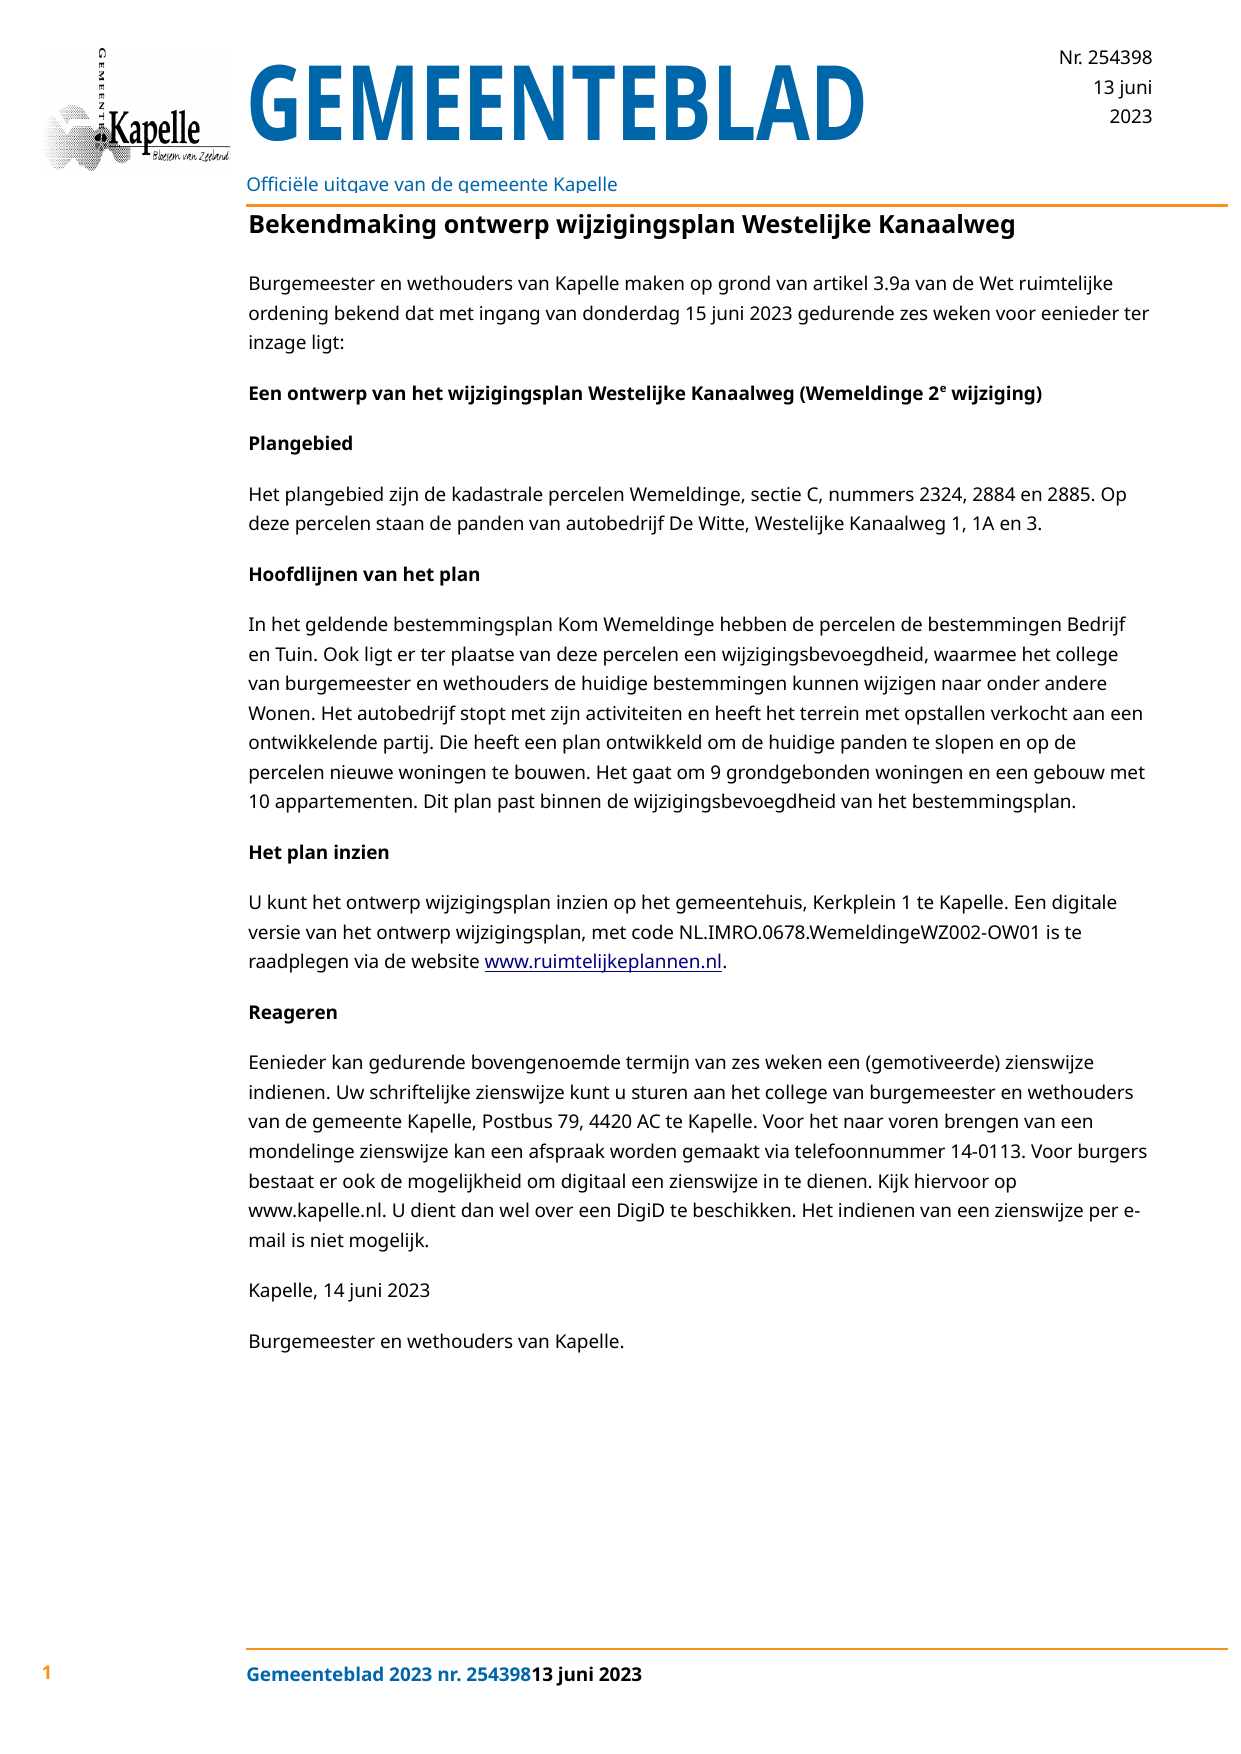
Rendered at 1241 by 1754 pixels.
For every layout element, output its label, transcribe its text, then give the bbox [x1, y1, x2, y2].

picture [41, 47, 231, 172]
text Bekendmaking ontwerp wijzigingsplan Westelijke Kanaalweg [248, 207, 1152, 241]
text In het geldende bestemmingsplan Kom Wemeldinge hebben de percelen de bestemmingen Bedrijf en Tuin. Ook ligt er ter plaatse van deze percelen een wijzigingsbevoegdheid, waarmee het college van burgemeester en wethouders de huidige bestemmingen kunnen wijzigen naar onder andere Wonen. Het autobedrijf stopt met zijn activiteiten en heeft het terrein met opstallen verkocht aan een ontwikkelende partij. Die heeft een plan ontwikkeld om de huidige panden te slopen en op de percelen nieuwe woningen te bouwen. Het gaat om 9 grondgebonden woningen en een gebouw met 10 appartementen. Dit plan past binnen de wijzigingsbevoegdheid van het bestemmingsplan. [248, 611, 1152, 814]
text U kunt het ontwerp wijzigingsplan inzien op het gemeentehuis, Kerkplein 1 te Kapelle. Een digitale versie van het ontwerp wijzigingsplan, met code NL.IMRO.0678.WemeldingeWZ002-OW01 is te raadplegen via de website www.ruimtelijkeplannen.nl. [248, 889, 1152, 974]
text Het plangebied zijn de kadastrale percelen Wemeldinge, sectie C, nummers 2324, 2884 en 2885. Op deze percelen staan de panden van autobedrijf De Witte, Westelijke Kanaalweg 1, 1A en 3. [248, 481, 1152, 536]
text Reageren [248, 999, 1152, 1025]
text Hoofdlijnen van het plan [248, 561, 1152, 586]
text Plangebied [248, 430, 1152, 456]
text Burgemeester en wethouders van Kapelle. [248, 1328, 1152, 1353]
text Burgemeester en wethouders van Kapelle maken op grond van artikel 3.9a van de Wet ruimtelijke ordening bekend dat met ingang van donderdag 15 juni 2023 gedurende zes weken voor eenieder ter inzage ligt: [248, 270, 1152, 355]
text Het plan inzien [248, 839, 1152, 865]
text Kapelle, 14 juni 2023 [248, 1277, 1152, 1303]
text Een ontwerp van het wijzigingsplan Westelijke Kanaalweg (Wemeldinge 2e wijziging) [248, 380, 1152, 406]
text Eenieder kan gedurende bovengenoemde termijn van zes weken een (gemotiveerde) zienswijze indienen. Uw schriftelijke zienswijze kunt u sturen aan het college van burgemeester en wethouders van de gemeente Kapelle, Postbus 79, 4420 AC te Kapelle. Voor het naar voren brengen van een mondelinge zienswijze kan een afspraak worden gemaakt via telefoonnummer 14-0113. Voor burgers bestaat er ook de mogelijkheid om digitaal een zienswijze in te dienen. Kijk hiervoor op www.kapelle.nl. U dient dan wel over een DigiD te beschikken. Het indienen van een zienswijze per e-mail is niet mogelijk. [248, 1049, 1152, 1253]
